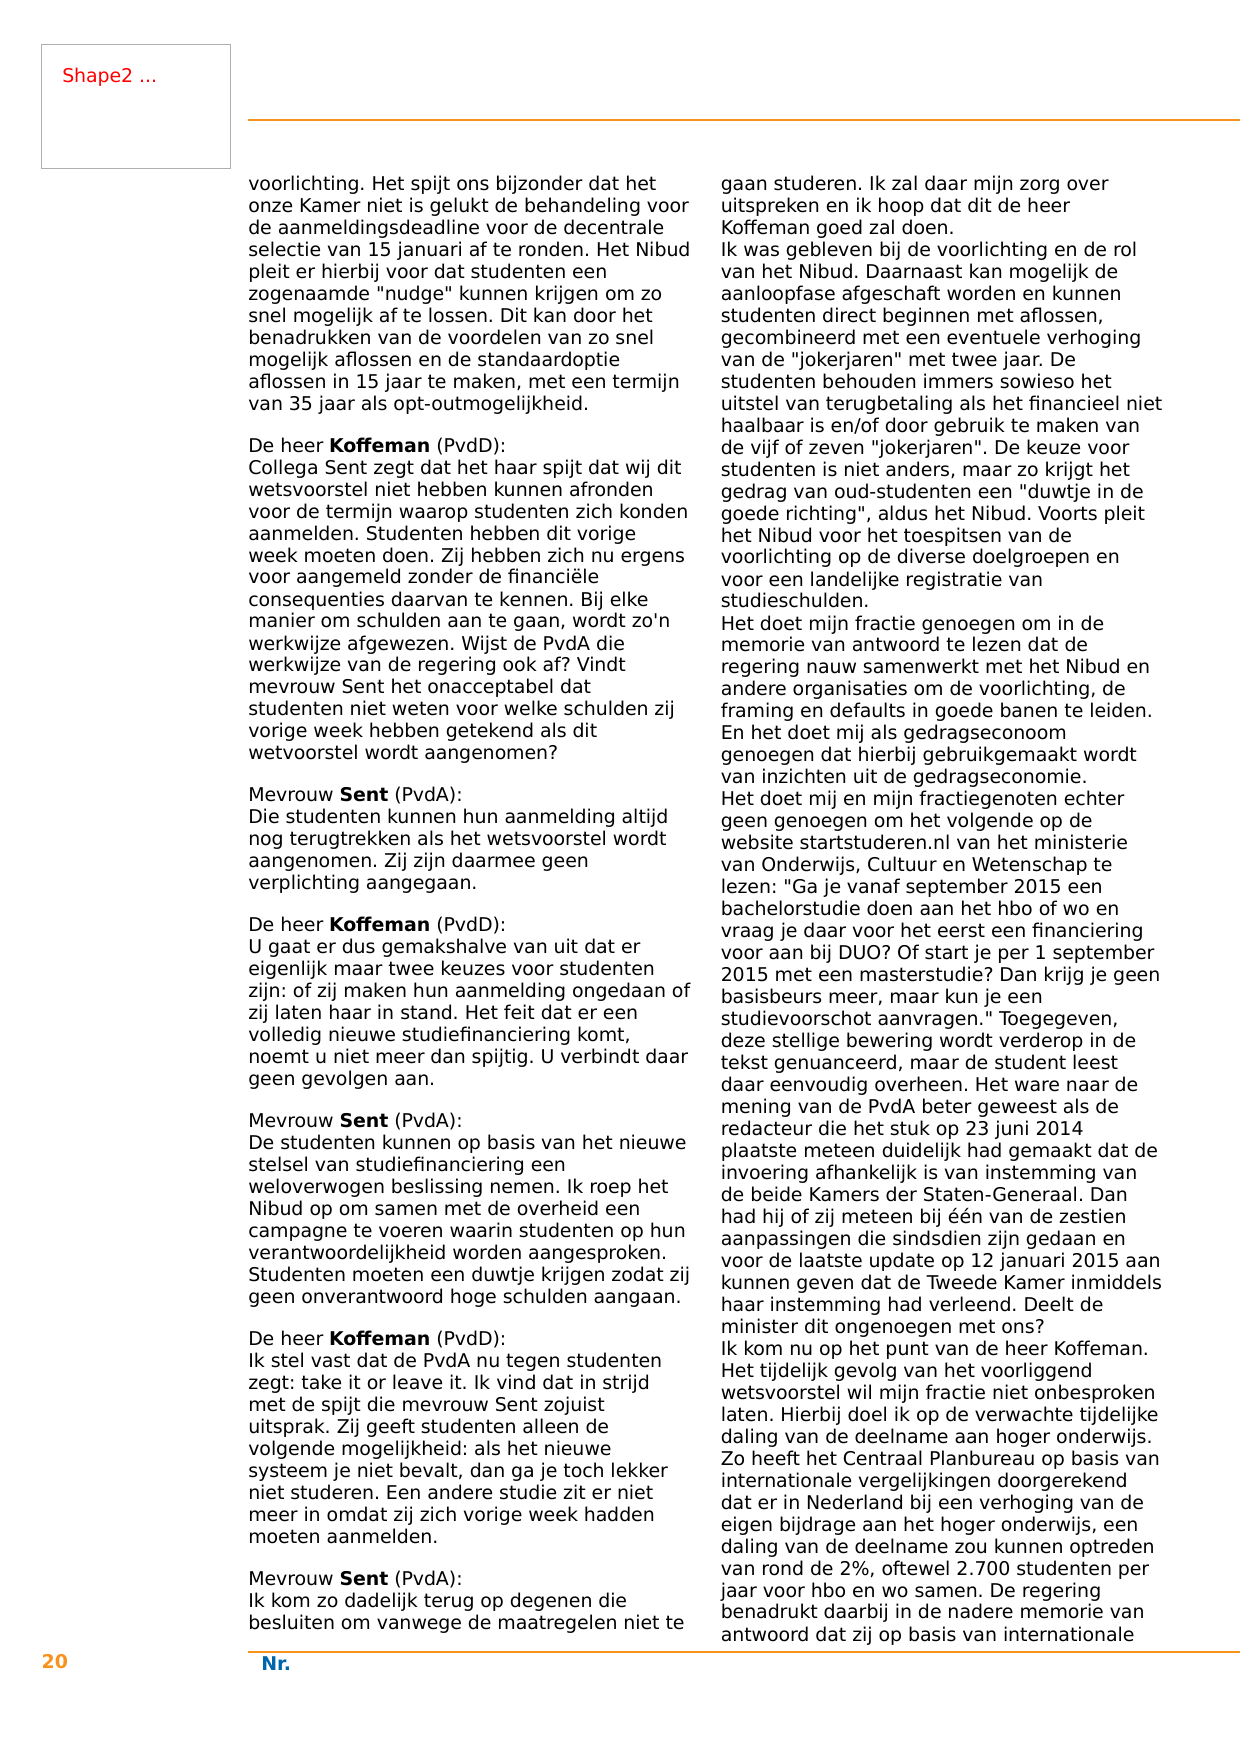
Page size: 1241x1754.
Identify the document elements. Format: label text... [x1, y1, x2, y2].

text gaan studeren. Ik zal daar mijn zorg over uitspreken en ik hoop dat dit de heer Koffeman goed zal doen. [721, 173, 1163, 239]
text De heer Koffeman (PvdD): [248, 1328, 691, 1350]
text Het doet mijn fractie genoegen om in de memorie van antwoord te lezen dat de regering nauw samenwerkt met het Nibud en andere organisaties om de voorlichting, de framing en defaults in goede banen te leiden. En het doet mij als gedragseconoom genoegen dat hierbij gebruikgemaakt wordt van inzichten uit de gedragseconomie. [721, 612, 1163, 788]
text De heer Koffeman (PvdD): [248, 914, 691, 936]
text Ik stel vast dat de PvdA nu tegen studenten zegt: take it or leave it. Ik vind dat in strijd met de spijt die mevrouw Sent zojuist uitsprak. Zij geeft studenten alleen de volgende mogelijkheid: als het nieuwe systeem je niet bevalt, dan ga je toch lekker niet studeren. Een andere studie zit er niet meer in omdat zij zich vorige week hadden moeten aanmelden. [248, 1350, 691, 1548]
text De heer Koffeman (PvdD): [248, 434, 691, 457]
text Collega Sent zegt dat het haar spijt dat wij dit wetsvoorstel niet hebben kunnen afronden voor de termijn waarop studenten zich konden aanmelden. Studenten hebben dit vorige week moeten doen. Zij hebben zich nu ergens voor aangemeld zonder de financiële consequenties daarvan te kennen. Bij elke manier om schulden aan te gaan, wordt zo'n werkwijze afgewezen. Wijst de PvdA die werkwijze van de regering ook af? Vindt mevrouw Sent het onacceptabel dat studenten niet weten voor welke schulden zij vorige week hebben getekend als dit wetvoorstel wordt aangenomen? [248, 457, 691, 764]
text voorlichting. Het spijt ons bijzonder dat het onze Kamer niet is gelukt de behandeling voor de aanmeldingsdeadline voor de decentrale selectie van 15 januari af te ronden. Het Nibud pleit er hierbij voor dat studenten een zogenaamde "nudge" kunnen krijgen om zo snel mogelijk af te lossen. Dit kan door het benadrukken van de voordelen van zo snel mogelijk aflossen en de standaardoptie aflossen in 15 jaar te maken, met een termijn van 35 jaar als opt-outmogelijkheid. [248, 173, 691, 414]
text Mevrouw Sent (PvdA): [248, 1110, 691, 1132]
text De studenten kunnen op basis van het nieuwe stelsel van studiefinanciering een weloverwogen beslissing nemen. Ik roep het Nibud op om samen met de overheid een campagne te voeren waarin studenten op hun verantwoordelijkheid worden aangesproken. Studenten moeten een duwtje krijgen zodat zij geen onverantwoord hoge schulden aangaan. [248, 1132, 691, 1308]
text Ik kom zo dadelijk terug op degenen die besluiten om vanwege de maatregelen niet te [248, 1589, 691, 1633]
text Ik kom nu op het punt van de heer Koffeman. Het tijdelijk gevolg van het voorliggend wetsvoorstel wil mijn fractie niet onbesproken laten. Hierbij doel ik op de verwachte tijdelijke daling van de deelname aan hoger onderwijs. Zo heeft het Centraal Planbureau op basis van internationale vergelijkingen doorgerekend dat er in Nederland bij een verhoging van de eigen bijdrage aan het hoger onderwijs, een daling van de deelname zou kunnen optreden van rond de 2%, oftewel 2.700 studenten per jaar voor hbo en wo samen. De regering benadrukt daarbij in de nadere memorie van antwoord dat zij op basis van internationale [721, 1338, 1163, 1645]
text Het doet mij en mijn fractiegenoten echter geen genoegen om het volgende op de website startstuderen.nl van het ministerie van Onderwijs, Cultuur en Wetenschap te lezen: "Ga je vanaf september 2015 een bachelorstudie doen aan het hbo of wo en vraag je daar voor het eerst een financiering voor aan bij DUO? Of start je per 1 september 2015 met een masterstudie? Dan krijg je geen basisbeurs meer, maar kun je een studievoorschot aanvragen." Toegegeven, deze stellige bewering wordt verderop in de tekst genuanceerd, maar de student leest daar eenvoudig overheen. Het ware naar de mening van de PvdA beter geweest als de redacteur die het stuk op 23 juni 2014 plaatste meteen duidelijk had gemaakt dat de invoering afhankelijk is van instemming van de beide Kamers der Staten-Generaal. Dan had hij of zij meteen bij één van de zestien aanpassingen die sindsdien zijn gedaan en voor de laatste update op 12 januari 2015 aan kunnen geven dat de Tweede Kamer inmiddels haar instemming had verleend. Deelt de minister dit ongenoegen met ons? [721, 788, 1163, 1338]
text Ik was gebleven bij de voorlichting en de rol van het Nibud. Daarnaast kan mogelijk de aanloopfase afgeschaft worden en kunnen studenten direct beginnen met aflossen, gecombineerd met een eventuele verhoging van de "jokerjaren" met twee jaar. De studenten behouden immers sowieso het uitstel van terugbetaling als het financieel niet haalbaar is en/of door gebruik te maken van de vijf of zeven "jokerjaren". De keuze voor studenten is niet anders, maar zo krijgt het gedrag van oud-studenten een "duwtje in de goede richting", aldus het Nibud. Voorts pleit het Nibud voor het toespitsen van de voorlichting op de diverse doelgroepen en voor een landelijke registratie van studieschulden. [721, 239, 1163, 612]
text Mevrouw Sent (PvdA): [248, 1568, 691, 1589]
text Mevrouw Sent (PvdA): [248, 784, 691, 806]
text Die studenten kunnen hun aanmelding altijd nog terugtrekken als het wetsvoorstel wordt aangenomen. Zij zijn daarmee geen verplichting aangegaan. [248, 806, 691, 894]
text U gaat er dus gemakshalve van uit dat er eigenlijk maar twee keuzes voor studenten zijn: of zij maken hun aanmelding ongedaan of zij laten haar in stand. Het feit dat er een volledig nieuwe studiefinanciering komt, noemt u niet meer dan spijtig. U verbindt daar geen gevolgen aan. [248, 936, 691, 1090]
